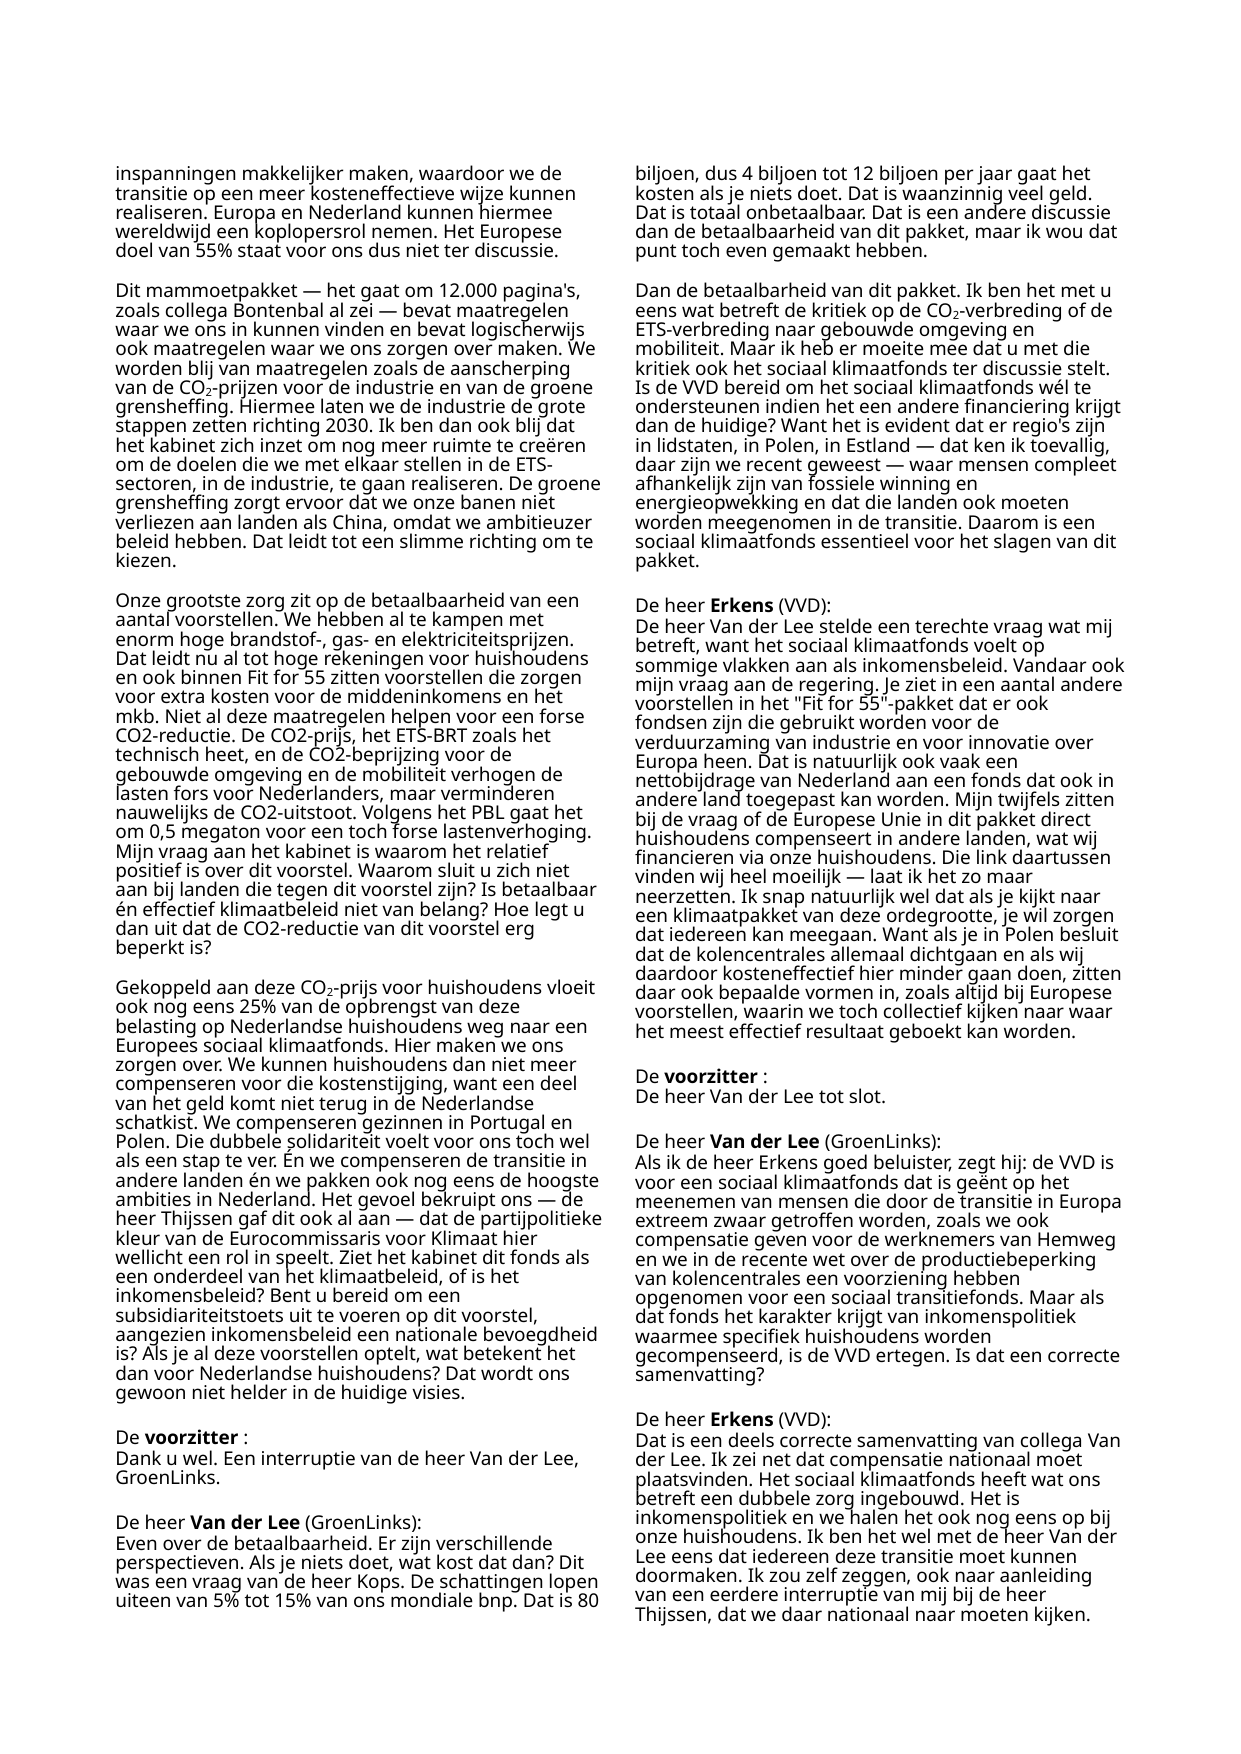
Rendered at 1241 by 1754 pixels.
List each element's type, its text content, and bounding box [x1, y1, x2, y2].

text De heer Erkens (VVD): [635, 592, 1125, 618]
text Als ik de heer Erkens goed beluister, zegt hij: de VVD is voor een sociaal klimaatfonds dat is geënt op het meenemen van mensen die door de transitie in Europa extreem zwaar getroffen worden, zoals we ook compensatie geven voor de werknemers van Hemweg en we in de recente wet over de productiebeperking van kolencentrales een voorziening hebben opgenomen voor een sociaal transitiefonds. Maar als dat fonds het karakter krijgt van inkomenspolitiek waarmee specifiek huishoudens worden gecompenseerd, is de VVD ertegen. Is dat een correcte samenvatting? [635, 1154, 1125, 1386]
text Even over de betaalbaarheid. Er zijn verschillende perspectieven. Als je niets doet, wat kost dat dan? Dit was een vraag van de heer Kops. De schattingen lopen uiteen van 5% tot 15% van ons mondiale bnp. Dat is 80 [115, 1535, 605, 1612]
text De voorzitter : [115, 1424, 605, 1449]
text Dank u wel. Een interruptie van de heer Van der Lee, GroenLinks. [115, 1449, 605, 1488]
text Gekoppeld aan deze CO2-prijs voor huishoudens vloeit ook nog eens 25% van de opbrengst van deze belasting op Nederlandse huishoudens weg naar een Europees sociaal klimaatfonds. Hier maken we ons zorgen over. We kunnen huishoudens dan niet meer compenseren voor die kostenstijging, want een deel van het geld komt niet terug in de Nederlandse schatkist. We compenseren gezinnen in Portugal en Polen. Die dubbele solidariteit voelt voor ons toch wel als een stap te ver. Én we compenseren de transitie in andere landen én we pakken ook nog eens de hoogste ambities in Nederland. Het gevoel bekruipt ons — de heer Thijssen gaf dit ook al aan — dat de partijpolitieke kleur van de Eurocommissaris voor Klimaat hier wellicht een rol in speelt. Ziet het kabinet dit fonds als een onderdeel van het klimaatbeleid, of is het inkomensbeleid? Bent u bereid om een subsidiariteitstoets uit te voeren op dit voorstel, aangezien inkomensbeleid een nationale bevoegdheid is? Als je al deze voorstellen optelt, wat betekent het dan voor Nederlandse huishoudens? Dat wordt ons gewoon niet helder in de huidige visies. [115, 979, 605, 1403]
text De heer Van der Lee (GroenLinks): [635, 1129, 1125, 1154]
text inspanningen makkelijker maken, waardoor we de transitie op een meer kosteneffectieve wijze kunnen realiseren. Europa en Nederland kunnen hiermee wereldwijd een koplopersrol nemen. Het Europese doel van 55% staat voor ons dus niet ter discussie. [115, 165, 605, 262]
text Dit mammoetpakket — het gaat om 12.000 pagina's, zoals collega Bontenbal al zei — bevat maatregelen waar we ons in kunnen vinden en bevat logischerwijs ook maatregelen waar we ons zorgen over maken. We worden blij van maatregelen zoals de aanscherping van de CO2-prijzen voor de industrie en van de groene grensheffing. Hiermee laten we de industrie de grote stappen zetten richting 2030. Ik ben dan ook blij dat het kabinet zich inzet om nog meer ruimte te creëren om de doelen die we met elkaar stellen in de ETS-sectoren, in de industrie, te gaan realiseren. De groene grensheffing zorgt ervoor dat we onze banen niet verliezen aan landen als China, omdat we ambitieuzer beleid hebben. Dat leidt tot een slimme richting om te kiezen. [115, 282, 605, 571]
text De voorzitter : [635, 1063, 1125, 1088]
text Dan de betaalbarheid van dit pakket. Ik ben het met u eens wat betreft de kritiek op de CO2-verbreding of de ETS-verbreding naar gebouwde omgeving en mobiliteit. Maar ik heb er moeite mee dat u met die kritiek ook het sociaal klimaatfonds ter discussie stelt. Is de VVD bereid om het sociaal klimaatfonds wél te ondersteunen indien het een andere financiering krijgt dan de huidige? Want het is evident dat er regio's zijn in lidstaten, in Polen, in Estland — dat ken ik toevallig, daar zijn we recent geweest — waar mensen compleet afhankelijk zijn van fossiele winning en energieopwekking en dat die landen ook moeten worden meegenomen in de transitie. Daarom is een sociaal klimaatfonds essentieel voor het slagen van dit pakket. [635, 282, 1125, 571]
text De heer Van der Lee stelde een terechte vraag wat mij betreft, want het sociaal klimaatfonds voelt op sommige vlakken aan als inkomensbeleid. Vandaar ook mijn vraag aan de regering. Je ziet in een aantal andere voorstellen in het "Fit for 55"-pakket dat er ook fondsen zijn die gebruikt worden voor de verduurzaming van industrie en voor innovatie over Europa heen. Dat is natuurlijk ook vaak een nettobijdrage van Nederland aan een fonds dat ook in andere land toegepast kan worden. Mijn twijfels zitten bij de vraag of de Europese Unie in dit pakket direct huishoudens compenseert in andere landen, wat wij financieren via onze huishoudens. Die link daartussen vinden wij heel moeilijk — laat ik het zo maar neerzetten. Ik snap natuurlijk wel dat als je kijkt naar een klimaatpakket van deze ordegrootte, je wil zorgen dat iedereen kan meegaan. Want als je in Polen besluit dat de kolencentrales allemaal dichtgaan en als wij daardoor kosteneffectief hier minder gaan doen, zitten daar ook bepaalde vormen in, zoals altijd bij Europese voorstellen, waarin we toch collectief kijken naar waar het meest effectief resultaat geboekt kan worden. [635, 618, 1125, 1042]
text biljoen, dus 4 biljoen tot 12 biljoen per jaar gaat het kosten als je niets doet. Dat is waanzinnig veel geld. Dat is totaal onbetaalbaar. Dat is een andere discussie dan de betaalbaarheid van dit pakket, maar ik wou dat punt toch even gemaakt hebben. [635, 165, 1125, 262]
text Dat is een deels correcte samenvatting van collega Van der Lee. Ik zei net dat compensatie nationaal moet plaatsvinden. Het sociaal klimaatfonds heeft wat ons betreft een dubbele zorg ingebouwd. Het is inkomenspolitiek en we halen het ook nog eens op bij onze huishoudens. Ik ben het wel met de heer Van der Lee eens dat iedereen deze transitie moet kunnen doormaken. Ik zou zelf zeggen, ook naar aanleiding van een eerdere interruptie van mij bij de heer Thijssen, dat we daar nationaal naar moeten kijken. [635, 1432, 1125, 1625]
text De heer Van der Lee (GroenLinks): [115, 1509, 605, 1535]
text Onze grootste zorg zit op de betaalbaarheid van een aantal voorstellen. We hebben al te kampen met enorm hoge brandstof-, gas- en elektriciteitsprijzen. Dat leidt nu al tot hoge rekeningen voor huishoudens en ook binnen Fit for 55 zitten voorstellen die zorgen voor extra kosten voor de middeninkomens en het mkb. Niet al deze maatregelen helpen voor een forse CO2-reductie. De CO2-prijs, het ETS-BRT zoals het technisch heet, en de CO2-beprijzing voor de gebouwde omgeving en de mobiliteit verhogen de lasten fors voor Nederlanders, maar verminderen nauwelijks de CO2-uitstoot. Volgens het PBL gaat het om 0,5 megaton voor een toch forse lastenverhoging. Mijn vraag aan het kabinet is waarom het relatief positief is over dit voorstel. Waarom sluit u zich niet aan bij landen die tegen dit voorstel zijn? Is betaalbaar én effectief klimaatbeleid niet van belang? Hoe legt u dan uit dat de CO2-reductie van dit voorstel erg beperkt is? [115, 592, 605, 958]
text De heer Van der Lee tot slot. [635, 1088, 1125, 1108]
text De heer Erkens (VVD): [635, 1406, 1125, 1432]
